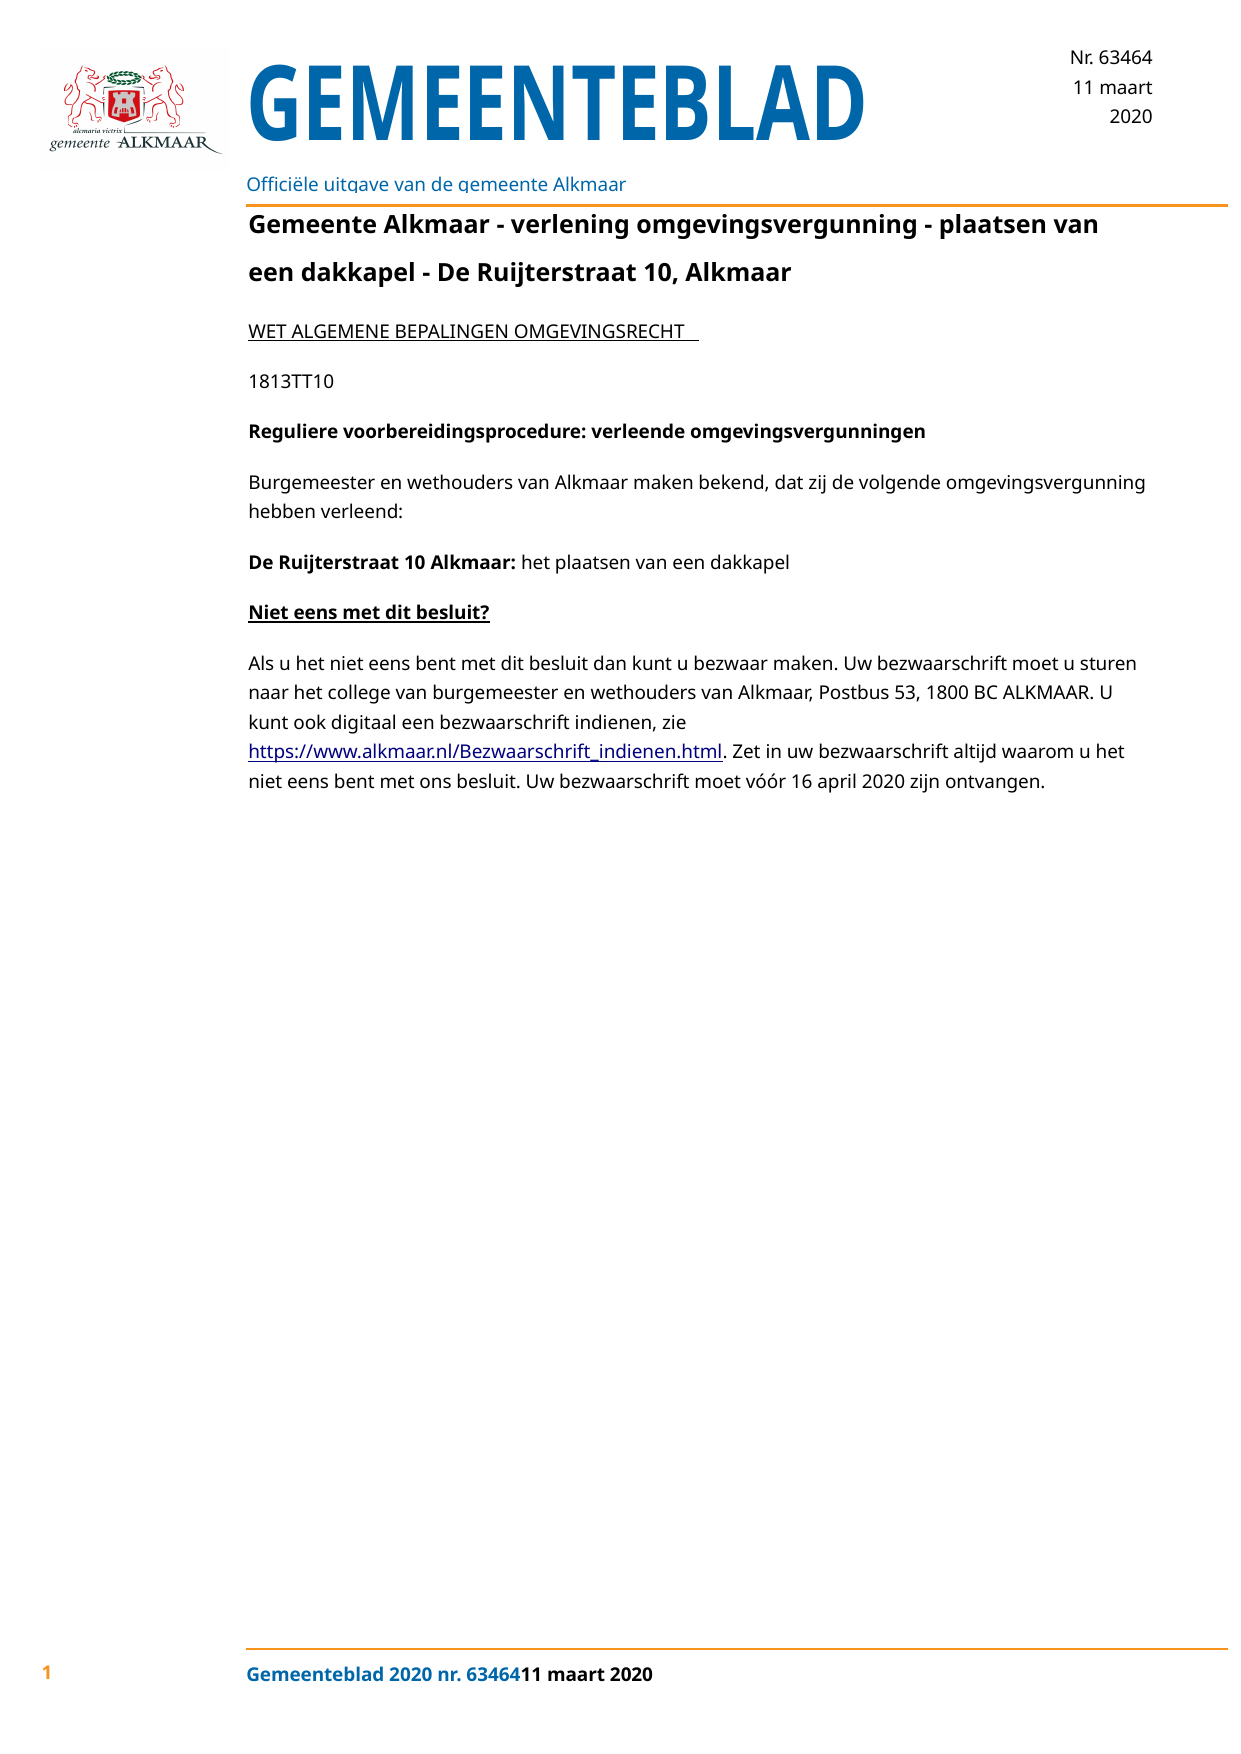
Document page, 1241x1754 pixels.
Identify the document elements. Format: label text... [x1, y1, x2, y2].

picture [41, 47, 231, 172]
text Burgemeester en wethouders van Alkmaar maken bekend, dat zij de volgende omgevingsvergunning hebben verleend: [248, 469, 1152, 524]
text WET ALGEMENE BEPALINGEN OMGEVINGSRECHT [248, 318, 1152, 344]
text Reguliere voorbereidingsprocedure: verleende omgevingsvergunningen [248, 419, 1152, 444]
text De Ruijterstraat 10 Alkmaar: het plaatsen van een dakkapel [248, 549, 1152, 575]
text 1813TT10 [248, 368, 1152, 394]
text Als u het niet eens bent met dit besluit dan kunt u bezwaar maken. Uw bezwaarschrift moet u sturen naar het college van burgemeester en wethouders van Alkmaar, Postbus 53, 1800 BC ALKMAAR. U kunt ook digitaal een bezwaarschrift indienen, zie https://www.alkmaar.nl/Bezwaarschrift_indienen.html. Zet in uw bezwaarschrift altijd waarom u het niet eens bent met ons besluit. Uw bezwaarschrift moet vóór 16 april 2020 zijn ontvangen. [248, 650, 1152, 794]
text Niet eens met dit besluit? [248, 599, 1152, 625]
text Gemeente Alkmaar - verlening omgevingsvergunning - plaatsen van een dakkapel - De Ruijterstraat 10, Alkmaar [248, 207, 1152, 288]
